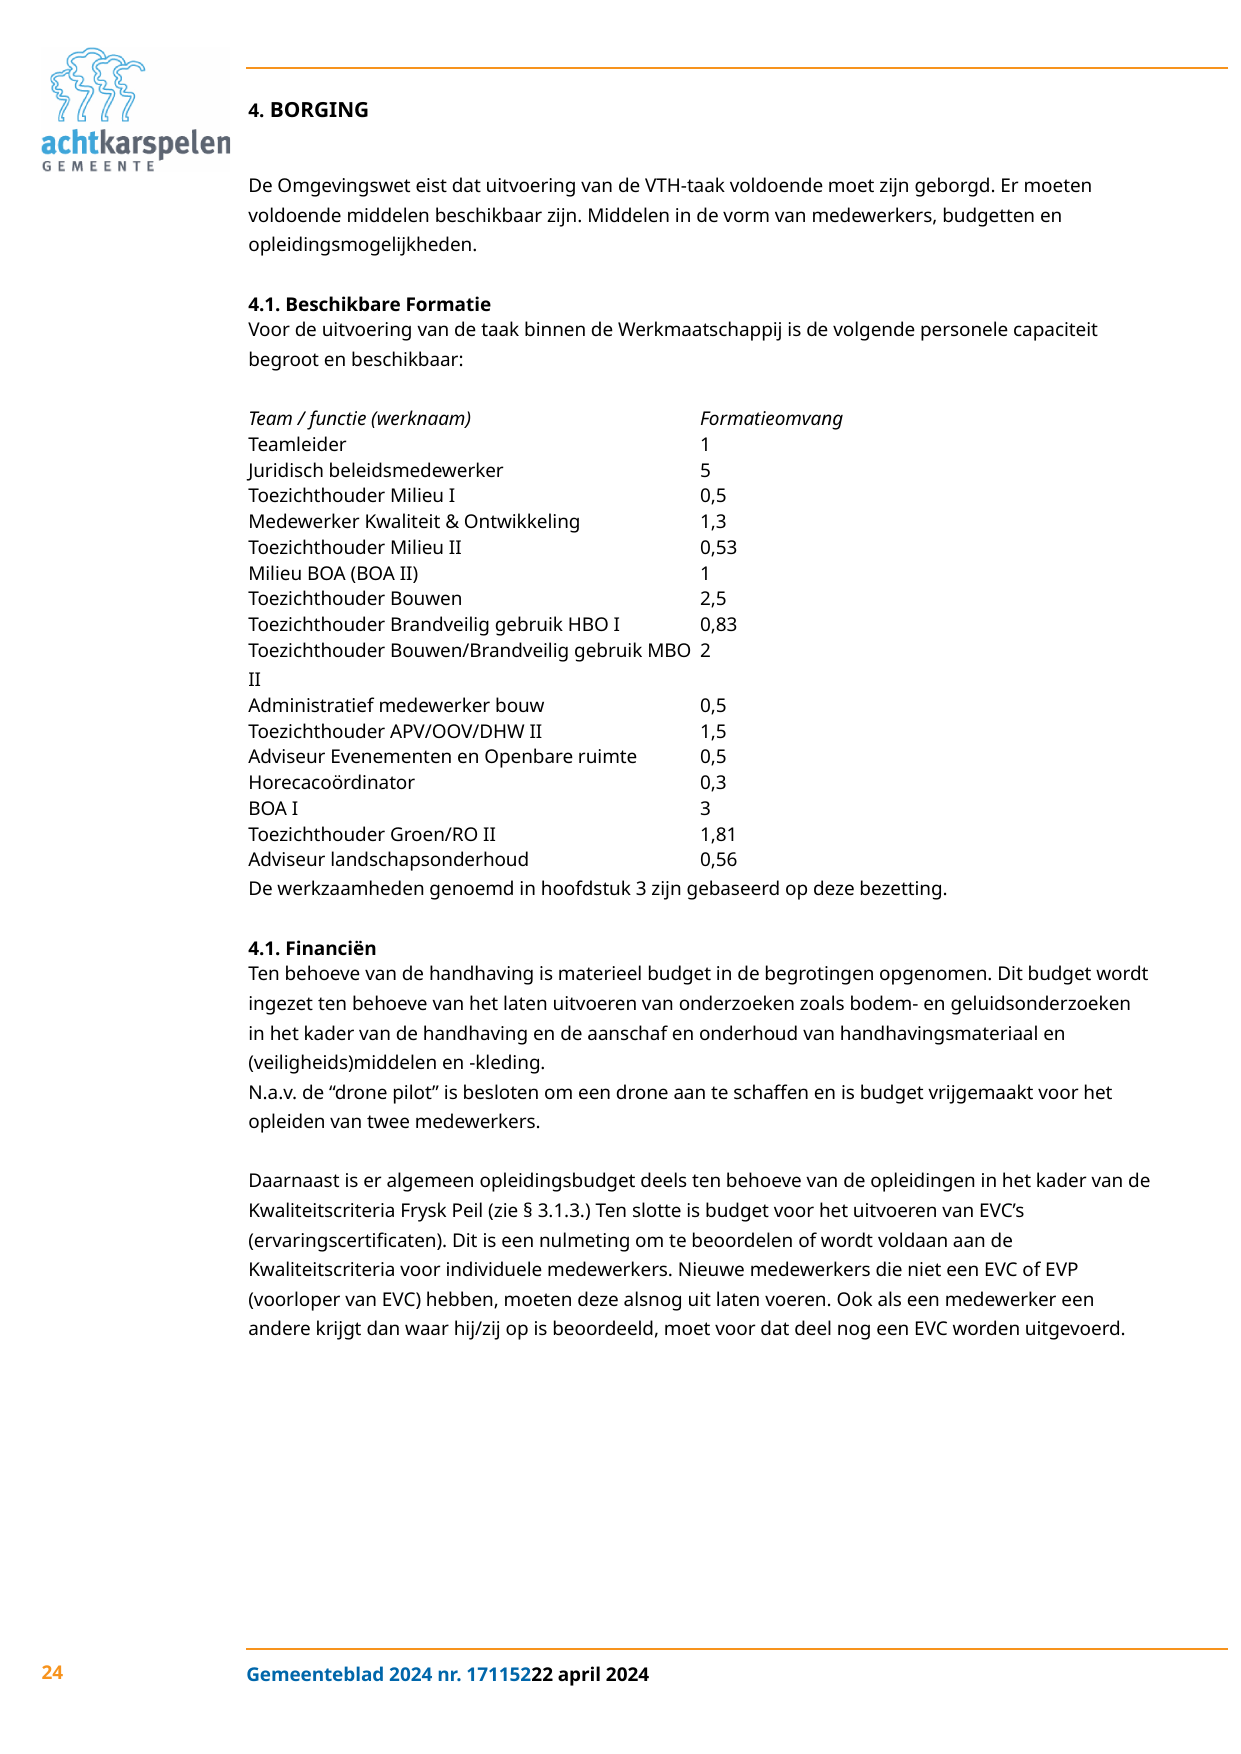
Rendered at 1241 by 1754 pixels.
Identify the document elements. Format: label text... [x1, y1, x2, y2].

text N.a.v. de “drone pilot” is besloten om een drone aan te schaffen en is budget vrijgemaakt voor het opleiden van twee medewerkers. [248, 1079, 1152, 1134]
table_cell 1,5 [700, 718, 1152, 744]
table_cell Toezichthouder Bouwen/Brandveilig gebruik MBO II [248, 637, 700, 692]
table_header Team / functie (werknaam) [248, 405, 700, 431]
table_cell Toezichthouder APV/OOV/DHW II [248, 718, 700, 744]
table_cell Administratief medewerker bouw [248, 692, 700, 718]
table_cell 2,5 [700, 586, 1152, 611]
table_cell 0,83 [700, 611, 1152, 637]
table_cell Medewerker Kwaliteit & Ontwikkeling [248, 508, 700, 534]
text Daarnaast is er algemeen opleidingsbudget deels ten behoeve van de opleidingen in het kader van de Kwaliteitscriteria Frysk Peil (zie § 3.1.3.) Ten slotte is budget voor het uitvoeren van EVC’s (ervaringscertificaten). Dit is een nulmeting om te beoordelen of wordt voldaan aan de Kwaliteitscriteria voor individuele medewerkers. Nieuwe medewerkers die niet een EVC of EVP (voorloper van EVC) hebben, moeten deze alsnog uit laten voeren. Ook als een medewerker een andere krijgt dan waar hij/zij op is beoordeeld, moet voor dat deel nog een EVC worden uitgevoerd. [248, 1168, 1152, 1341]
table_cell 1,3 [700, 508, 1152, 534]
table_cell Milieu BOA (BOA II) [248, 560, 700, 586]
table_cell 1 [700, 560, 1152, 586]
table_cell Adviseur Evenementen en Openbare ruimte [248, 744, 700, 769]
text 4.1. Beschikbare Formatie [248, 291, 1152, 317]
table_cell Toezichthouder Groen/RO II [248, 821, 700, 847]
table_cell Toezichthouder Brandveilig gebruik HBO I [248, 611, 700, 637]
text De werkzaamheden genoemd in hoofdstuk 3 zijn gebaseerd op deze bezetting. [248, 876, 1152, 901]
text De Omgevingswet eist dat uitvoering van de VTH-taak voldoende moet zijn geborgd. Er moeten voldoende middelen beschikbaar zijn. Middelen in de vorm van medewerkers, budgetten en opleidingsmogelijkheden. [248, 172, 1152, 257]
text Voor de uitvoering van de taak binnen de Werkmaatschappij is de volgende personele capaciteit begroot en beschikbaar: [248, 317, 1152, 372]
table_cell BOA I [248, 795, 700, 821]
text 4. BORGING [248, 95, 1152, 123]
table_cell 1 [700, 431, 1152, 457]
table_cell Toezichthouder Milieu I [248, 483, 700, 508]
table_cell 0,5 [700, 744, 1152, 769]
text 4.1. Financiën [248, 935, 1152, 961]
text Ten behoeve van de handhaving is materieel budget in de begrotingen opgenomen. Dit budget wordt ingezet ten behoeve van het laten uitvoeren van onderzoeken zoals bodem- en geluidsonderzoeken in het kader van de handhaving en de aanschaf en onderhoud van handhavingsmateriaal en (veiligheids)middelen en -kleding. [248, 961, 1152, 1075]
table_cell Toezichthouder Bouwen [248, 586, 700, 611]
table_cell 1,81 [700, 821, 1152, 847]
table_cell 0,56 [700, 847, 1152, 872]
table_cell 2 [700, 637, 1152, 692]
table_cell Juridisch beleidsmedewerker [248, 457, 700, 483]
table_cell Adviseur landschapsonderhoud [248, 847, 700, 872]
table_cell 0,53 [700, 534, 1152, 560]
table_cell 0,3 [700, 770, 1152, 795]
table_cell Teamleider [248, 431, 700, 457]
table_cell Toezichthouder Milieu II [248, 534, 700, 560]
table_cell 0,5 [700, 692, 1152, 718]
table_cell 3 [700, 795, 1152, 821]
table_header Formatieomvang [700, 405, 1152, 431]
table_cell 5 [700, 457, 1152, 483]
table_cell 0,5 [700, 483, 1152, 508]
table_cell Horecacoördinator [248, 770, 700, 795]
picture [41, 47, 231, 172]
